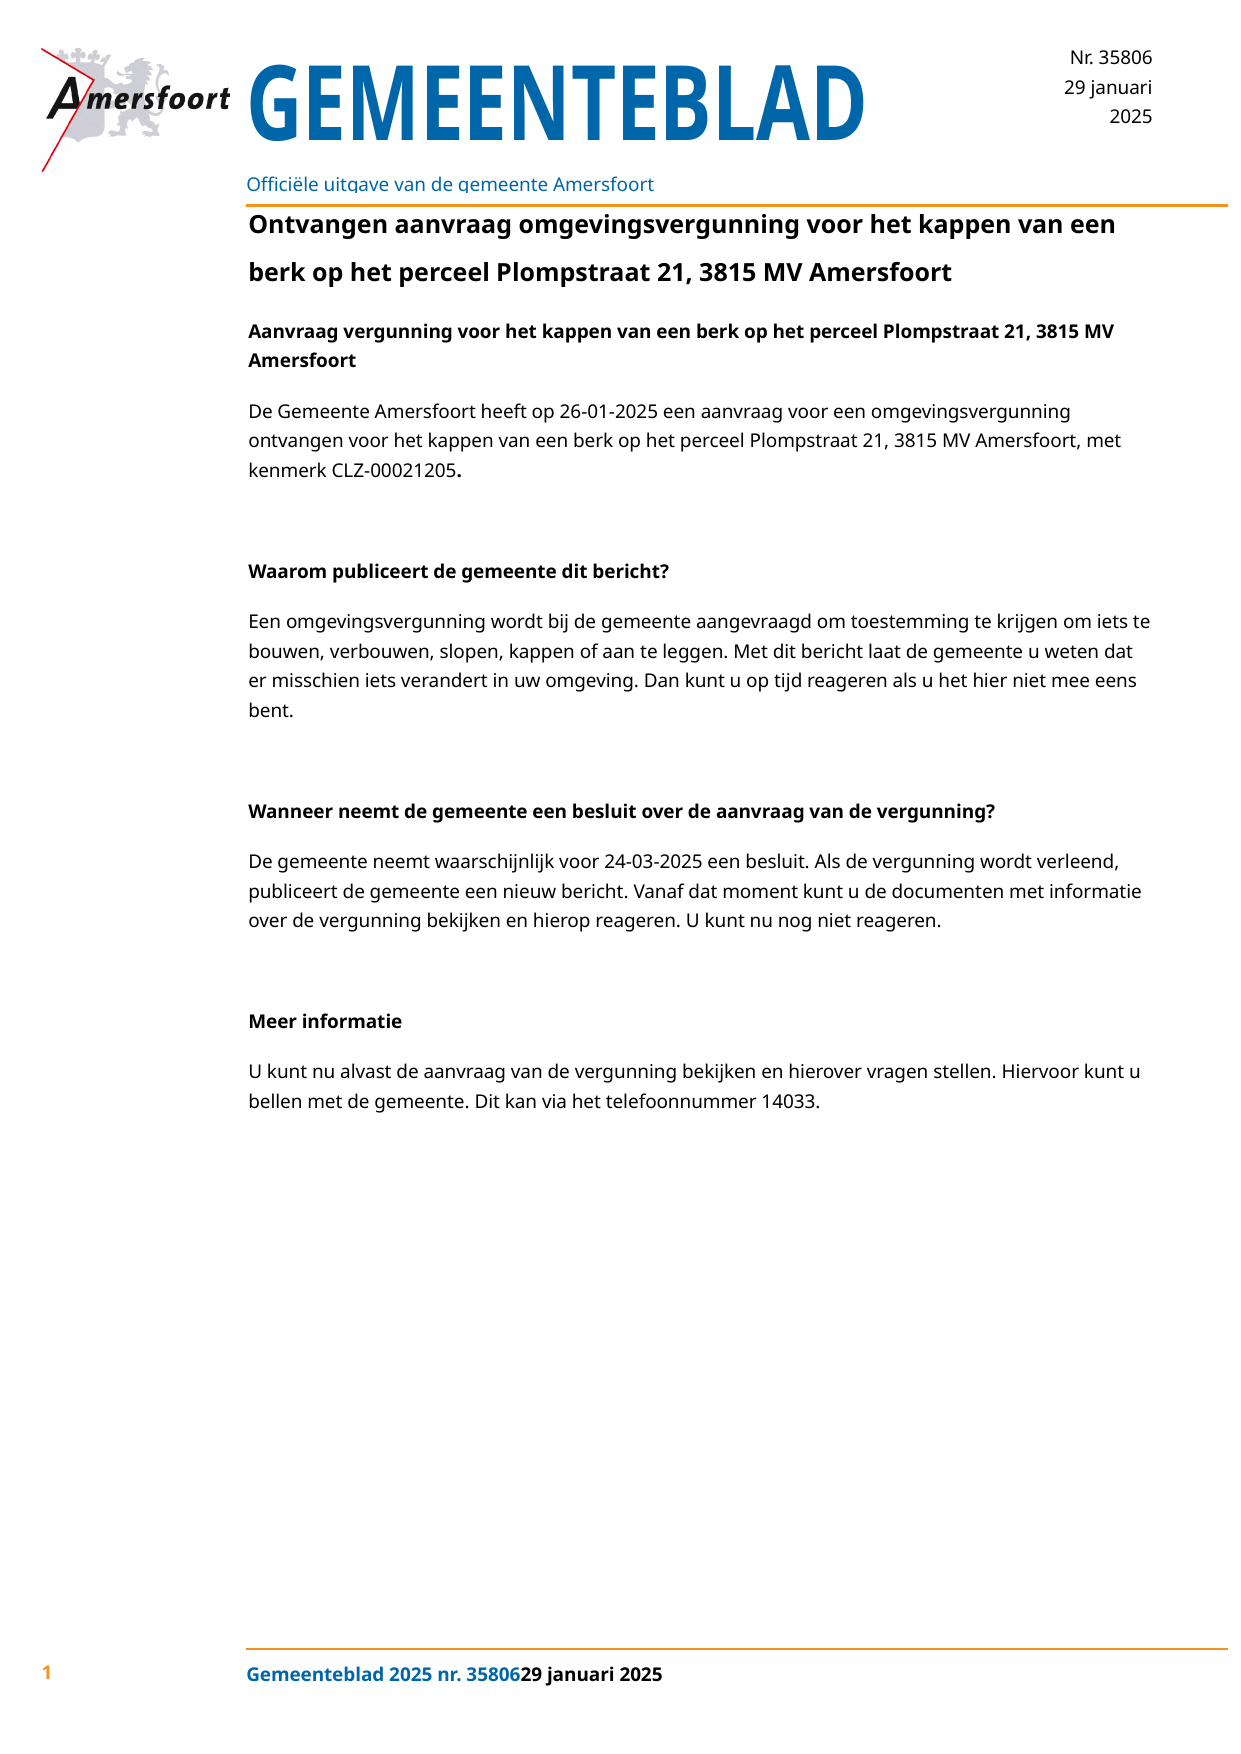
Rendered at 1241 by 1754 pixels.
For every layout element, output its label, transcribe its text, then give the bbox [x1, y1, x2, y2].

text Waarom publiceert de gemeente dit bericht? [248, 558, 1152, 584]
text Wanneer neemt de gemeente een besluit over de aanvraag van de vergunning? [248, 798, 1152, 824]
picture [41, 47, 231, 172]
text Een omgevingsvergunning wordt bij de gemeente aangevraagd om toestemming te krijgen om iets te bouwen, verbouwen, slopen, kappen of aan te leggen. Met dit bericht laat de gemeente u weten dat er misschien iets verandert in uw omgeving. Dan kunt u op tijd reageren als u het hier niet mee eens bent. [248, 608, 1152, 723]
text Aanvraag vergunning voor het kappen van een berk op het perceel Plompstraat 21, 3815 MV Amersfoort [248, 318, 1152, 373]
text Ontvangen aanvraag omgevingsvergunning voor het kappen van een berk op het perceel Plompstraat 21, 3815 MV Amersfoort [248, 207, 1152, 288]
text Meer informatie [248, 1008, 1152, 1034]
text U kunt nu alvast de aanvraag van de vergunning bekijken en hierover vragen stellen. Hiervoor kunt u bellen met de gemeente. Dit kan via het telefoonnummer 14033. [248, 1059, 1152, 1114]
text De gemeente neemt waarschijnlijk voor 24-03-2025 een besluit. Als de vergunning wordt verleend, publiceert de gemeente een nieuw bericht. Vanaf dat moment kunt u de documenten met informatie over de vergunning bekijken en hierop reageren. U kunt nu nog niet reageren. [248, 848, 1152, 933]
text De Gemeente Amersfoort heeft op 26-01-2025 een aanvraag voor een omgevingsvergunning ontvangen voor het kappen van een berk op het perceel Plompstraat 21, 3815 MV Amersfoort, met kenmerk CLZ-00021205. [248, 398, 1152, 483]
